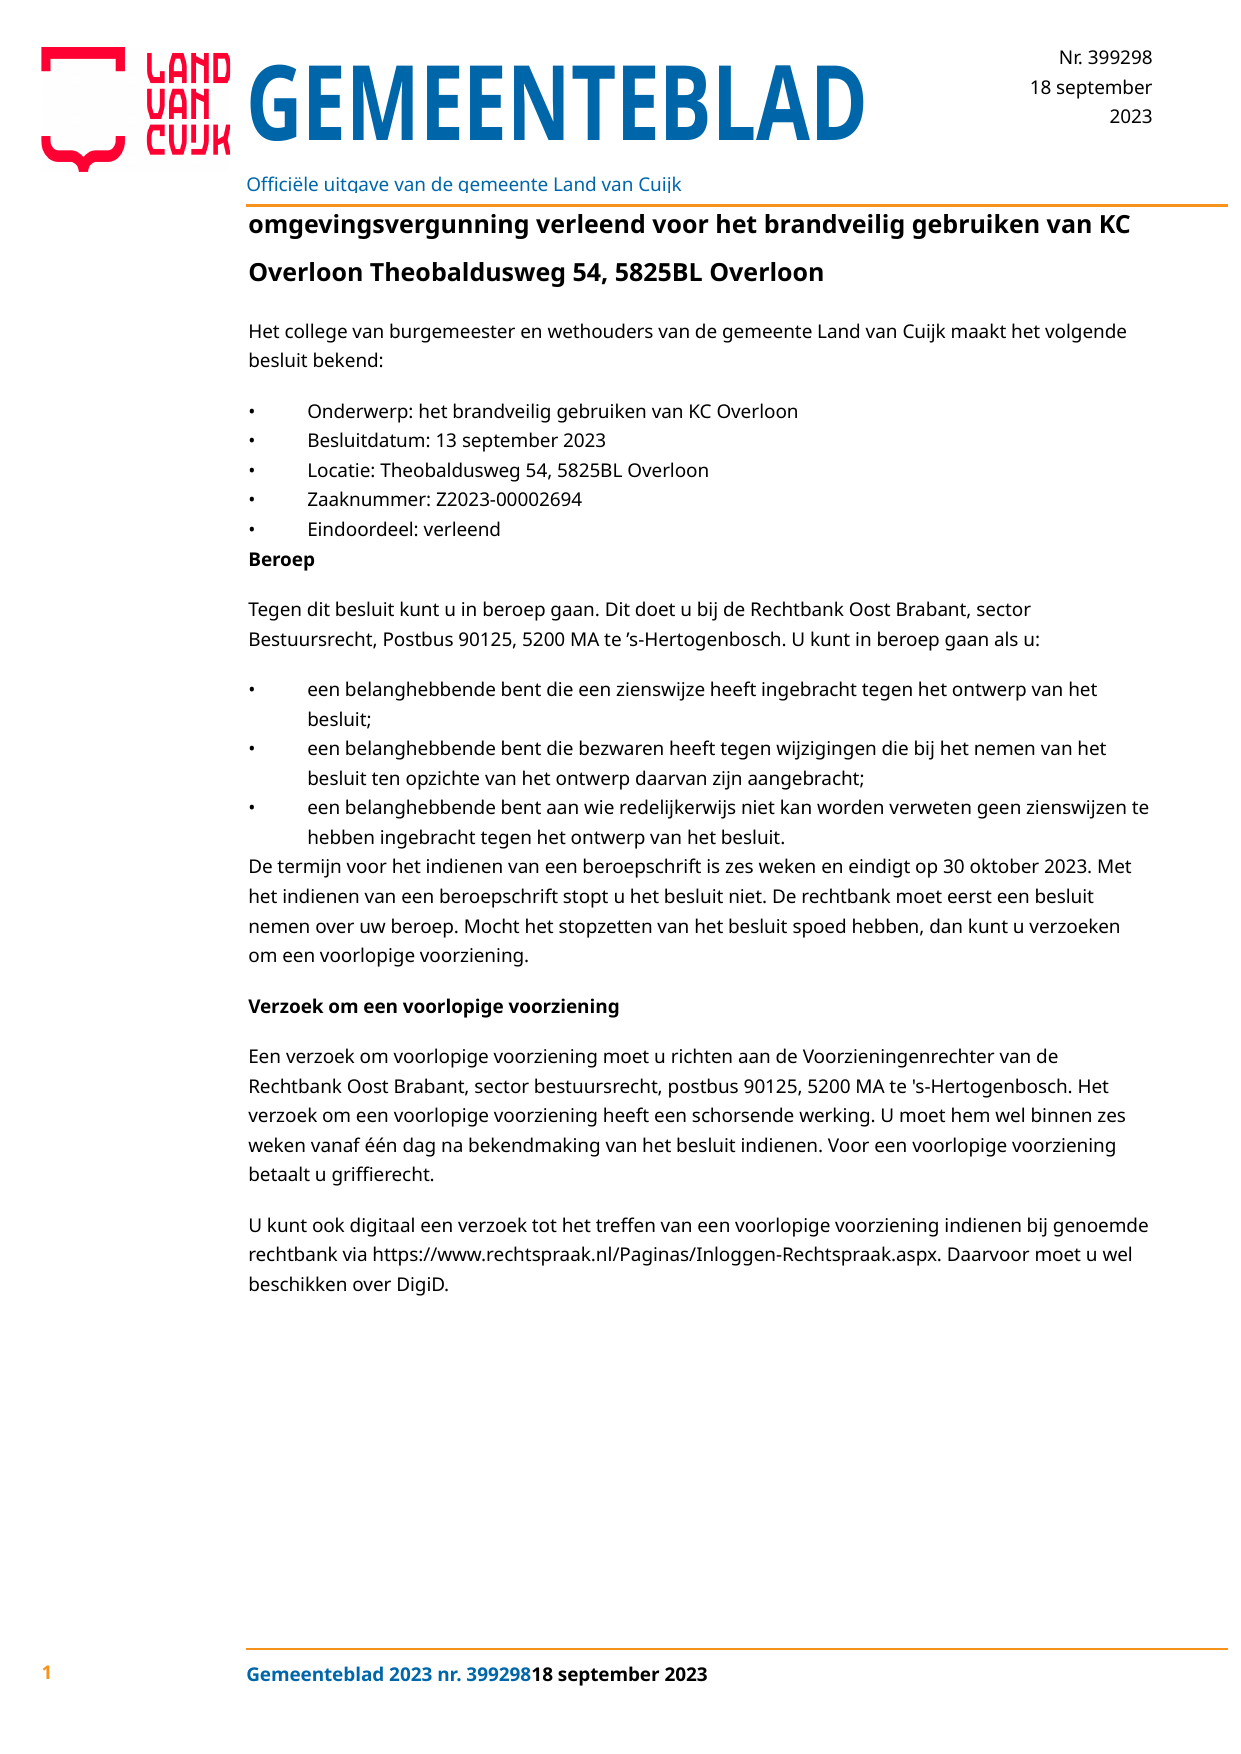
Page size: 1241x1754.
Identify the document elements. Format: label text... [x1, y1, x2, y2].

text Beroep [248, 546, 1152, 572]
picture [41, 47, 231, 172]
text Een verzoek om voorlopige voorziening moet u richten aan de Voorzieningenrechter van de Rechtbank Oost Brabant, sector bestuursrecht, postbus 90125, 5200 MA te 's-Hertogenbosch. Het verzoek om een voorlopige voorziening heeft een schorsende werking. U moet hem wel binnen zes weken vanaf één dag na bekendmaking van het besluit indienen. Voor een voorlopige voorziening betaalt u griffierecht. [248, 1043, 1152, 1187]
list Locatie: Theobaldusweg 54, 5825BL Overloon [248, 457, 1152, 483]
list Eindoordeel: verleend [248, 516, 1152, 542]
list Besluitdatum: 13 september 2023 [248, 427, 1152, 453]
list een belanghebbende bent die een zienswijze heeft ingebracht tegen het ontwerp van het besluit; [248, 676, 1152, 732]
text Verzoek om een voorlopige voorziening [248, 993, 1152, 1019]
text De termijn voor het indienen van een beroepschrift is zes weken en eindigt op 30 oktober 2023. Met het indienen van een beroepschrift stopt u het besluit niet. De rechtbank moet eerst een besluit nemen over uw beroep. Mocht het stopzetten van het besluit spoed hebben, dan kunt u verzoeken om een voorlopige voorziening. [248, 854, 1152, 968]
list een belanghebbende bent aan wie redelijkerwijs niet kan worden verweten geen zienswijzen te hebben ingebracht tegen het ontwerp van het besluit. [248, 794, 1152, 850]
text U kunt ook digitaal een verzoek tot het treffen van een voorlopige voorziening indienen bij genoemde rechtbank via https://www.rechtspraak.nl/Paginas/Inloggen-Rechtspraak.aspx. Daarvoor moet u wel beschikken over DigiD. [248, 1212, 1152, 1297]
list Zaaknummer: Z2023-00002694 [248, 487, 1152, 512]
text Tegen dit besluit kunt u in beroep gaan. Dit doet u bij de Rechtbank Oost Brabant, sector Bestuursrecht, Postbus 90125, 5200 MA te ’s-Hertogenbosch. U kunt in beroep gaan als u: [248, 596, 1152, 652]
text omgevingsvergunning verleend voor het brandveilig gebruiken van KC Overloon Theobaldusweg 54, 5825BL Overloon [248, 207, 1152, 288]
list een belanghebbende bent die bezwaren heeft tegen wijzigingen die bij het nemen van het besluit ten opzichte van het ontwerp daarvan zijn aangebracht; [248, 735, 1152, 791]
list Onderwerp: het brandveilig gebruiken van KC Overloon [248, 398, 1152, 424]
text Het college van burgemeester en wethouders van de gemeente Land van Cuijk maakt het volgende besluit bekend: [248, 318, 1152, 373]
